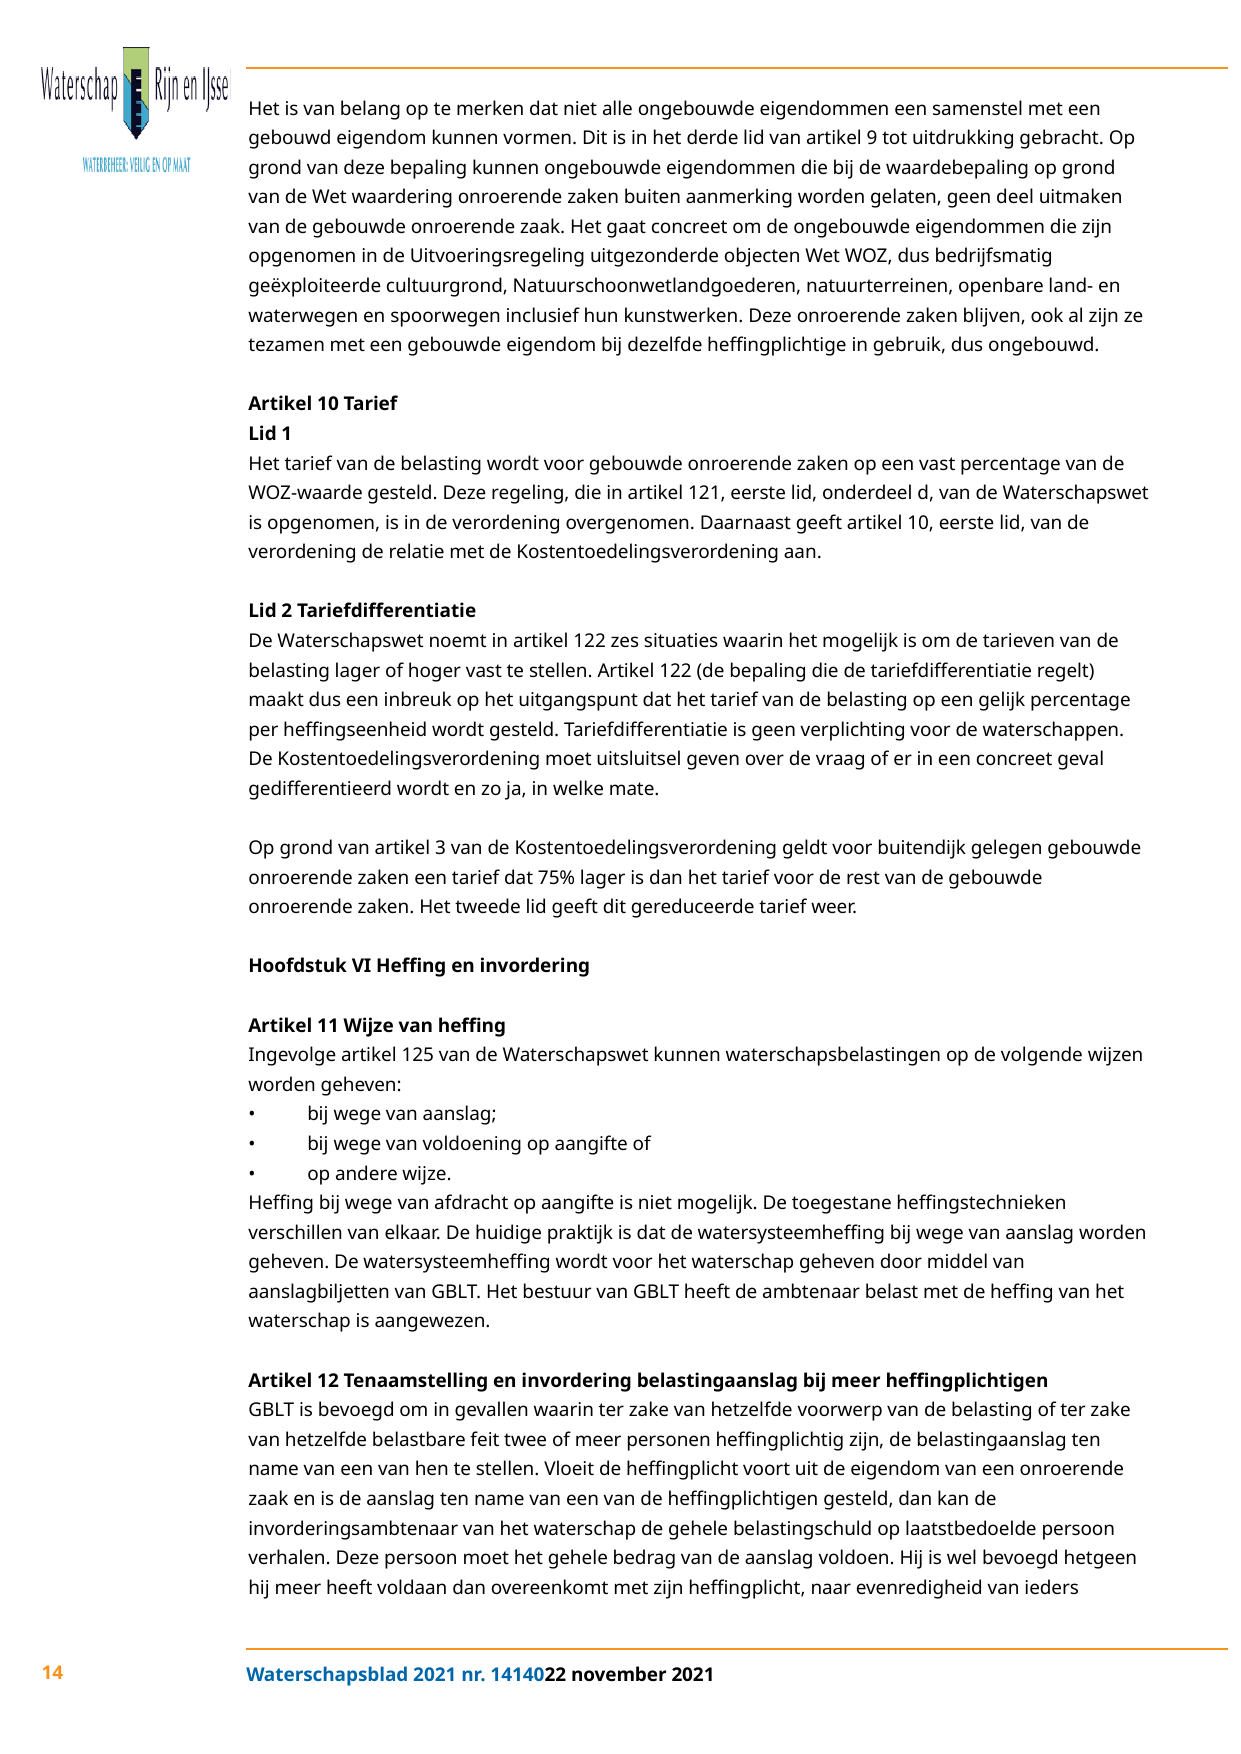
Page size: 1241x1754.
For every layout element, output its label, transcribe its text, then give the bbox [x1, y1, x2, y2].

text Lid 2 Tariefdifferentiatie [248, 598, 1152, 623]
text Op grond van artikel 3 van de Kostentoedelingsverordening geldt voor buitendijk gelegen gebouwde onroerende zaken een tarief dat 75% lager is dan het tarief voor de rest van de gebouwde onroerende zaken. Het tweede lid geeft dit gereduceerde tarief weer. [248, 834, 1152, 919]
picture [41, 47, 231, 172]
text De Waterschapswet noemt in artikel 122 zes situaties waarin het mogelijk is om de tarieven van de belasting lager of hoger vast te stellen. Artikel 122 (de bepaling die de tariefdifferentiatie regelt) maakt dus een inbreuk op het uitgangspunt dat het tarief van de belasting op een gelijk percentage per heffingseenheid wordt gesteld. Tariefdifferentiatie is geen verplichting voor de waterschappen. De Kostentoedelingsverordening moet uitsluitsel geven over de vraag of er in een concreet geval gedifferentieerd wordt en zo ja, in welke mate. [248, 627, 1152, 801]
text Artikel 11 Wijze van heffing [248, 1012, 1152, 1038]
text Heffing bij wege van afdracht op aangifte is niet mogelijk. De toegestane heffingstechnieken verschillen van elkaar. De huidige praktijk is dat de watersysteemheffing bij wege van aanslag worden geheven. De watersysteemheffing wordt voor het waterschap geheven door middel van aanslagbiljetten van GBLT. Het bestuur van GBLT heeft de ambtenaar belast met de heffing van het waterschap is aangewezen. [248, 1189, 1152, 1333]
text Lid 1 [248, 420, 1152, 446]
list op andere wijze. [248, 1160, 1152, 1186]
text Artikel 10 Tarief [248, 391, 1152, 416]
list bij wege van voldoening op aangifte of [248, 1130, 1152, 1156]
text Artikel 12 Tenaamstelling en invordering belastingaanslag bij meer heffingplichtigen [248, 1367, 1152, 1393]
text GBLT is bevoegd om in gevallen waarin ter zake van hetzelfde voorwerp van de belasting of ter zake van hetzelfde belastbare feit twee of meer personen heffingplichtig zijn, de belastingaanslag ten name van een van hen te stellen. Vloeit de heffingplicht voort uit de eigendom van een onroerende zaak en is de aanslag ten name van een van de heffingplichtigen gesteld, dan kan de invorderingsambtenaar van het waterschap de gehele belastingschuld op laatstbedoelde persoon verhalen. Deze persoon moet het gehele bedrag van de aanslag voldoen. Hij is wel bevoegd hetgeen hij meer heeft voldaan dan overeenkomt met zijn heffingplicht, naar evenredigheid van ieders [248, 1396, 1152, 1600]
text Hoofdstuk VI Heffing en invordering [248, 953, 1152, 978]
text Ingevolge artikel 125 van de Waterschapswet kunnen waterschapsbelastingen op de volgende wijzen worden geheven: [248, 1041, 1152, 1097]
text Het tarief van de belasting wordt voor gebouwde onroerende zaken op een vast percentage van de WOZ-waarde gesteld. Deze regeling, die in artikel 121, eerste lid, onderdeel d, van de Waterschapswet is opgenomen, is in de verordening overgenomen. Daarnaast geeft artikel 10, eerste lid, van de verordening de relatie met de Kostentoedelingsverordening aan. [248, 450, 1152, 564]
text Het is van belang op te merken dat niet alle ongebouwde eigendommen een samenstel met een gebouwd eigendom kunnen vormen. Dit is in het derde lid van artikel 9 tot uitdrukking gebracht. Op grond van deze bepaling kunnen ongebouwde eigendommen die bij de waardebepaling op grond van de Wet waardering onroerende zaken buiten aanmerking worden gelaten, geen deel uitmaken van de gebouwde onroerende zaak. Het gaat concreet om de ongebouwde eigendommen die zijn opgenomen in de Uitvoeringsregeling uitgezonderde objecten Wet WOZ, dus bedrijfsmatig geëxploiteerde cultuurgrond, Natuurschoonwetlandgoederen, natuurterreinen, openbare land- en waterwegen en spoorwegen inclusief hun kunstwerken. Deze onroerende zaken blijven, ook al zijn ze tezamen met een gebouwde eigendom bij dezelfde heffingplichtige in gebruik, dus ongebouwd. [248, 95, 1152, 357]
list bij wege van aanslag; [248, 1101, 1152, 1126]
